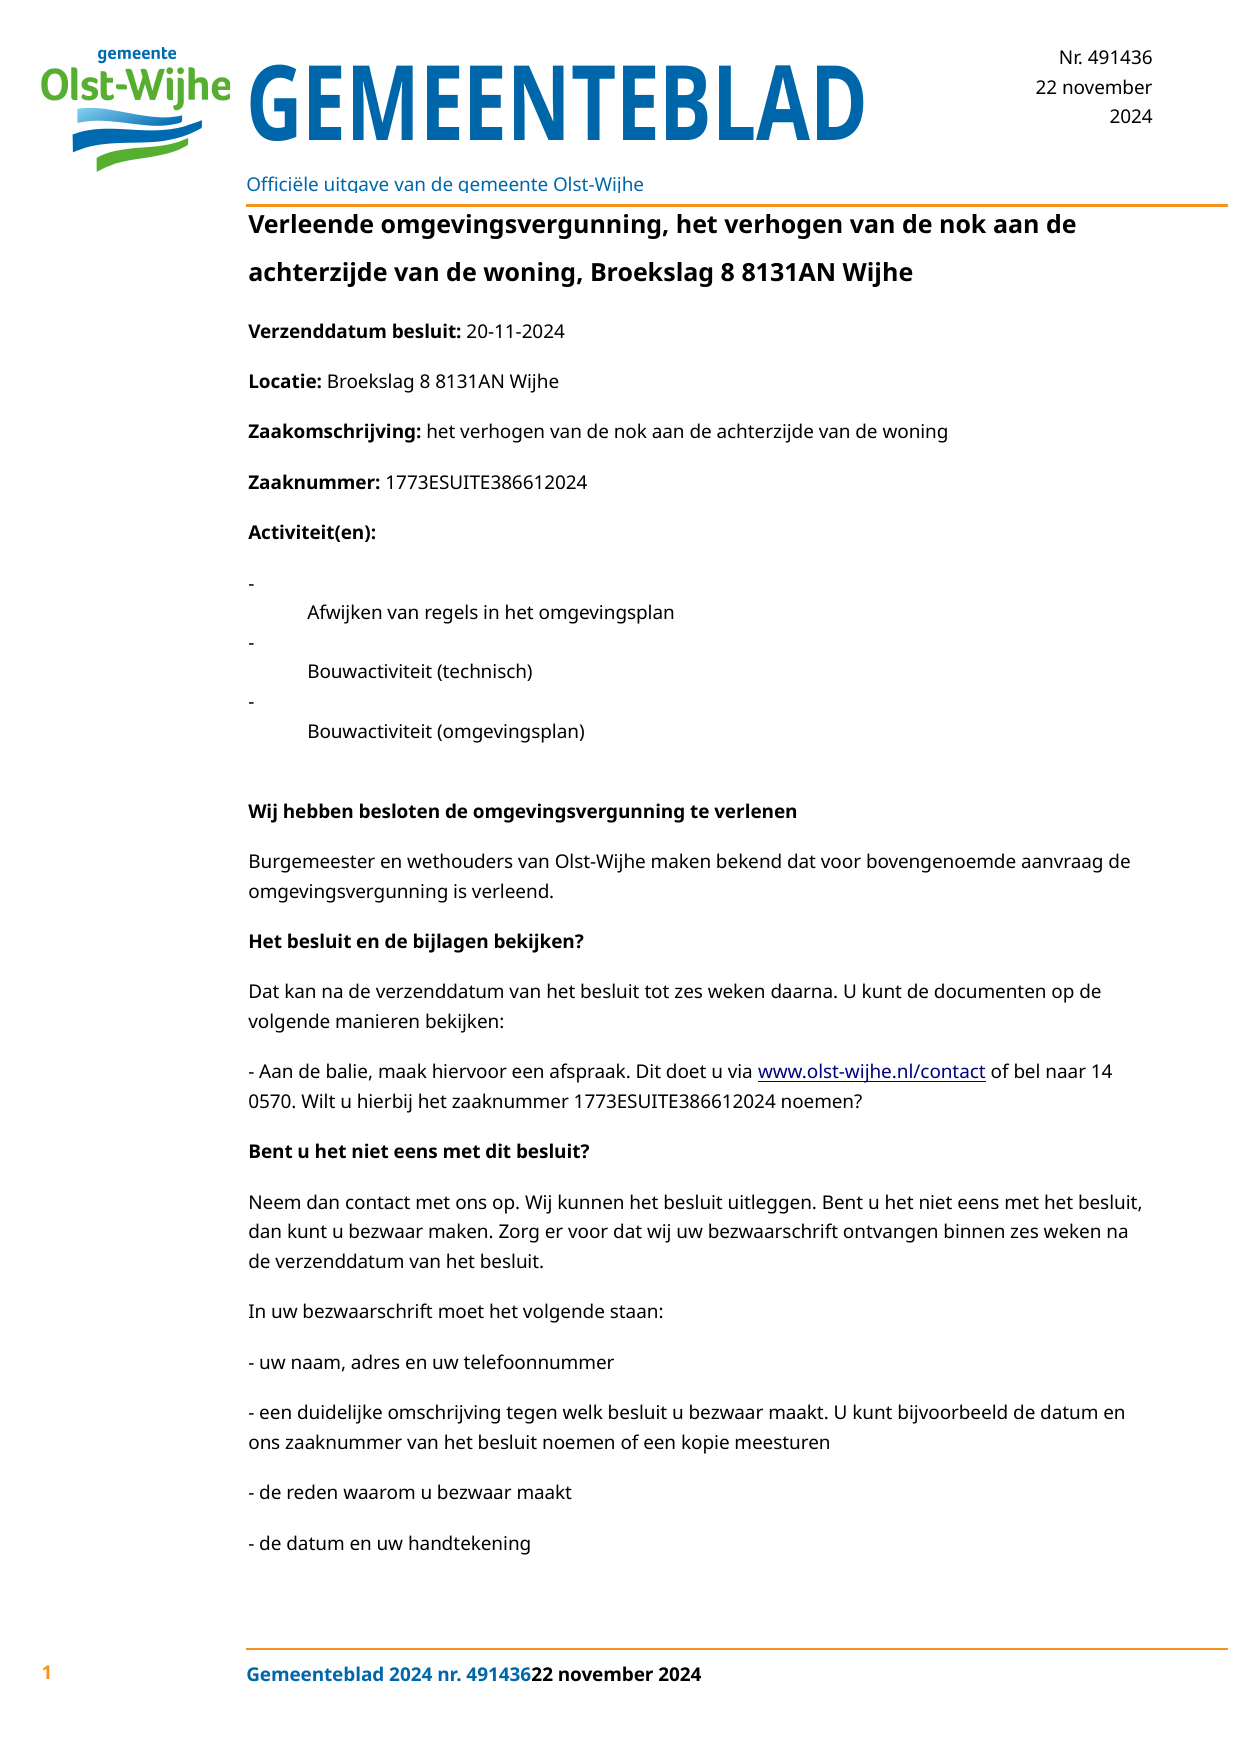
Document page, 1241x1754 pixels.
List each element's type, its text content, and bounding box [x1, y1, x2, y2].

text Activiteit(en): [248, 519, 1152, 545]
picture [41, 47, 231, 172]
text Zaakomschrijving: het verhogen van de nok aan de achterzijde van de woning [248, 419, 1152, 444]
text In uw bezwaarschrift moet het volgende staan: [248, 1299, 1152, 1324]
text Wij hebben besloten de omgevingsvergunning te verlenen [248, 798, 1152, 824]
text Verleende omgevingsvergunning, het verhogen van de nok aan de achterzijde van de woning, Broekslag 8 8131AN Wijhe [248, 207, 1152, 288]
text Dat kan na de verzenddatum van het besluit tot zes weken daarna. U kunt de documenten op de volgende manieren bekijken: [248, 979, 1152, 1034]
text - een duidelijke omschrijving tegen welk besluit u bezwaar maakt. U kunt bijvoorbeeld de datum en ons zaaknummer van het besluit noemen of een kopie meesturen [248, 1399, 1152, 1455]
list Bouwactiviteit (technisch) [248, 659, 1152, 684]
text Neem dan contact met ons op. Wij kunnen het besluit uitleggen. Bent u het niet eens met het besluit, dan kunt u bezwaar maken. Zorg er voor dat wij uw bezwaarschrift ontvangen binnen zes weken na de verzenddatum van het besluit. [248, 1189, 1152, 1274]
list Bouwactiviteit (omgevingsplan) [248, 718, 1152, 744]
text - de datum en uw handtekening [248, 1530, 1152, 1556]
text Het besluit en de bijlagen bekijken? [248, 928, 1152, 954]
text - de reden waarom u bezwaar maakt [248, 1479, 1152, 1505]
text Verzenddatum besluit: 20-11-2024 [248, 318, 1152, 344]
list Afwijken van regels in het omgevingsplan [248, 599, 1152, 625]
text - Aan de balie, maak hiervoor een afspraak. Dit doet u via www.olst-wijhe.nl/contact of bel naar 14 0570. Wilt u hierbij het zaaknummer 1773ESUITE386612024 noemen? [248, 1059, 1152, 1114]
text Burgemeester en wethouders van Olst-Wijhe maken bekend dat voor bovengenoemde aanvraag de omgevingsvergunning is verleend. [248, 848, 1152, 904]
text Locatie: Broekslag 8 8131AN Wijhe [248, 368, 1152, 394]
text Zaaknummer: 1773ESUITE386612024 [248, 469, 1152, 495]
text - uw naam, adres en uw telefoonnummer [248, 1349, 1152, 1375]
text Bent u het niet eens met dit besluit? [248, 1139, 1152, 1164]
